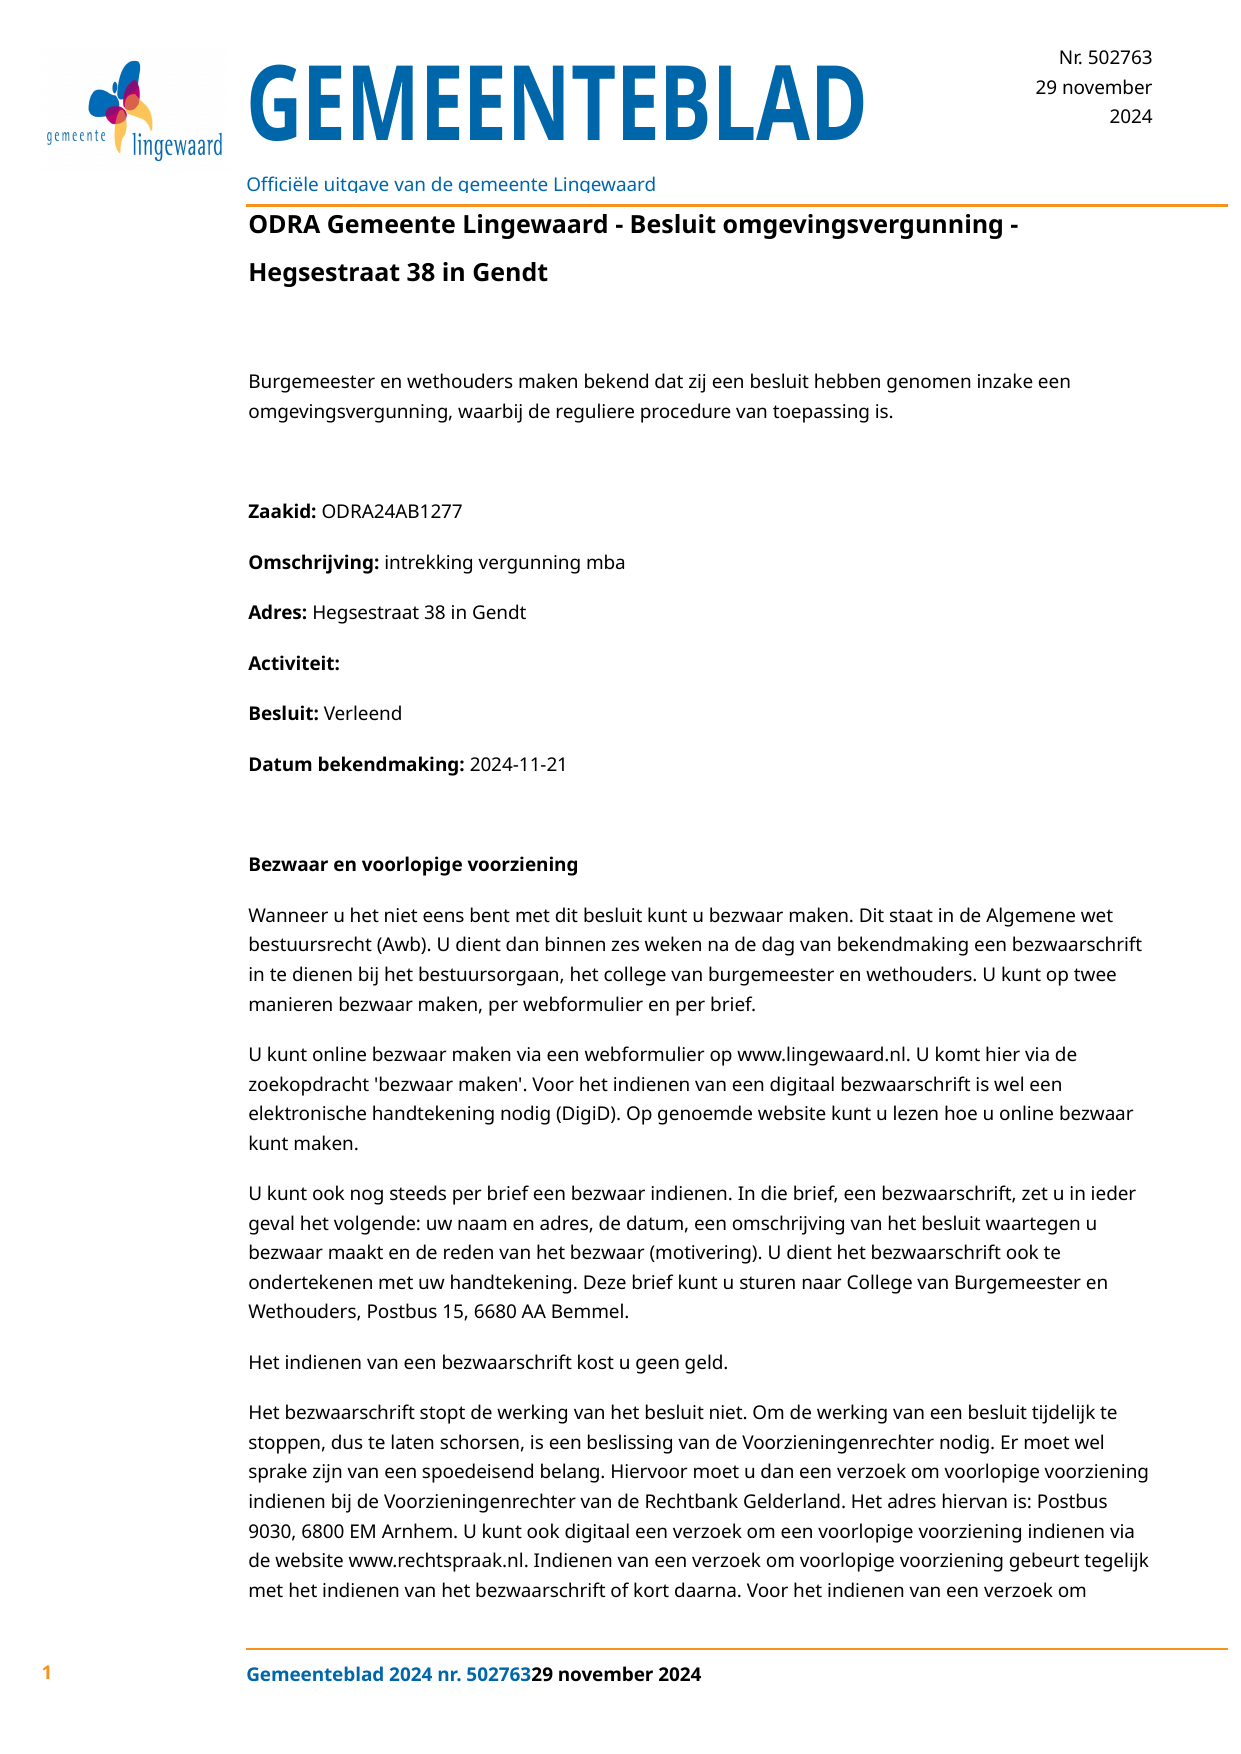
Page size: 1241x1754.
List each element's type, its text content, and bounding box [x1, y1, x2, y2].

text U kunt ook nog steeds per brief een bezwaar indienen. In die brief, een bezwaarschrift, zet u in ieder geval het volgende: uw naam en adres, de datum, een omschrijving van het besluit waartegen u bezwaar maakt en de reden van het bezwaar (motivering). U dient het bezwaarschrift ook te ondertekenen met uw handtekening. Deze brief kunt u sturen naar College van Burgemeester en Wethouders, Postbus 15, 6680 AA Bemmel. [248, 1180, 1152, 1324]
text Wanneer u het niet eens bent met dit besluit kunt u bezwaar maken. Dit staat in de Algemene wet bestuursrecht (Awb). U dient dan binnen zes weken na de dag van bekendmaking een bezwaarschrift in te dienen bij het bestuursorgaan, het college van burgemeester en wethouders. U kunt op twee manieren bezwaar maken, per webformulier en per brief. [248, 902, 1152, 1017]
text Datum bekendmaking: 2024-11-21 [248, 751, 1152, 777]
text Burgemeester en wethouders maken bekend dat zij een besluit hebben genomen inzake een omgevingsvergunning, waarbij de reguliere procedure van toepassing is. [248, 368, 1152, 424]
text Zaakid: ODRA24AB1277 [248, 499, 1152, 524]
text Het indienen van een bezwaarschrift kost u geen geld. [248, 1349, 1152, 1375]
text ODRA Gemeente Lingewaard - Besluit omgevingsvergunning - Hegsestraat 38 in Gendt [248, 207, 1152, 288]
text Omschrijving: intrekking vergunning mba [248, 549, 1152, 575]
text Adres: Hegsestraat 38 in Gendt [248, 599, 1152, 625]
text Activiteit: [248, 650, 1152, 676]
text Bezwaar en voorlopige voorziening [248, 852, 1152, 877]
picture [41, 47, 231, 172]
text Het bezwaarschrift stopt de werking van het besluit niet. Om de werking van een besluit tijdelijk te stoppen, dus te laten schorsen, is een beslissing van de Voorzieningenrechter nodig. Er moet wel sprake zijn van een spoedeisend belang. Hiervoor moet u dan een verzoek om voorlopige voorziening indienen bij de Voorzieningenrechter van de Rechtbank Gelderland. Het adres hiervan is: Postbus 9030, 6800 EM Arnhem. U kunt ook digitaal een verzoek om een voorlopige voorziening indienen via de website www.rechtspraak.nl. Indienen van een verzoek om voorlopige voorziening gebeurt tegelijk met het indienen van het bezwaarschrift of kort daarna. Voor het indienen van een verzoek om [248, 1399, 1152, 1603]
text U kunt online bezwaar maken via een webformulier op www.lingewaard.nl. U komt hier via de zoekopdracht 'bezwaar maken'. Voor het indienen van een digitaal bezwaarschrift is wel een elektronische handtekening nodig (DigiD). Op genoemde website kunt u lezen hoe u online bezwaar kunt maken. [248, 1041, 1152, 1156]
text Besluit: Verleend [248, 700, 1152, 726]
